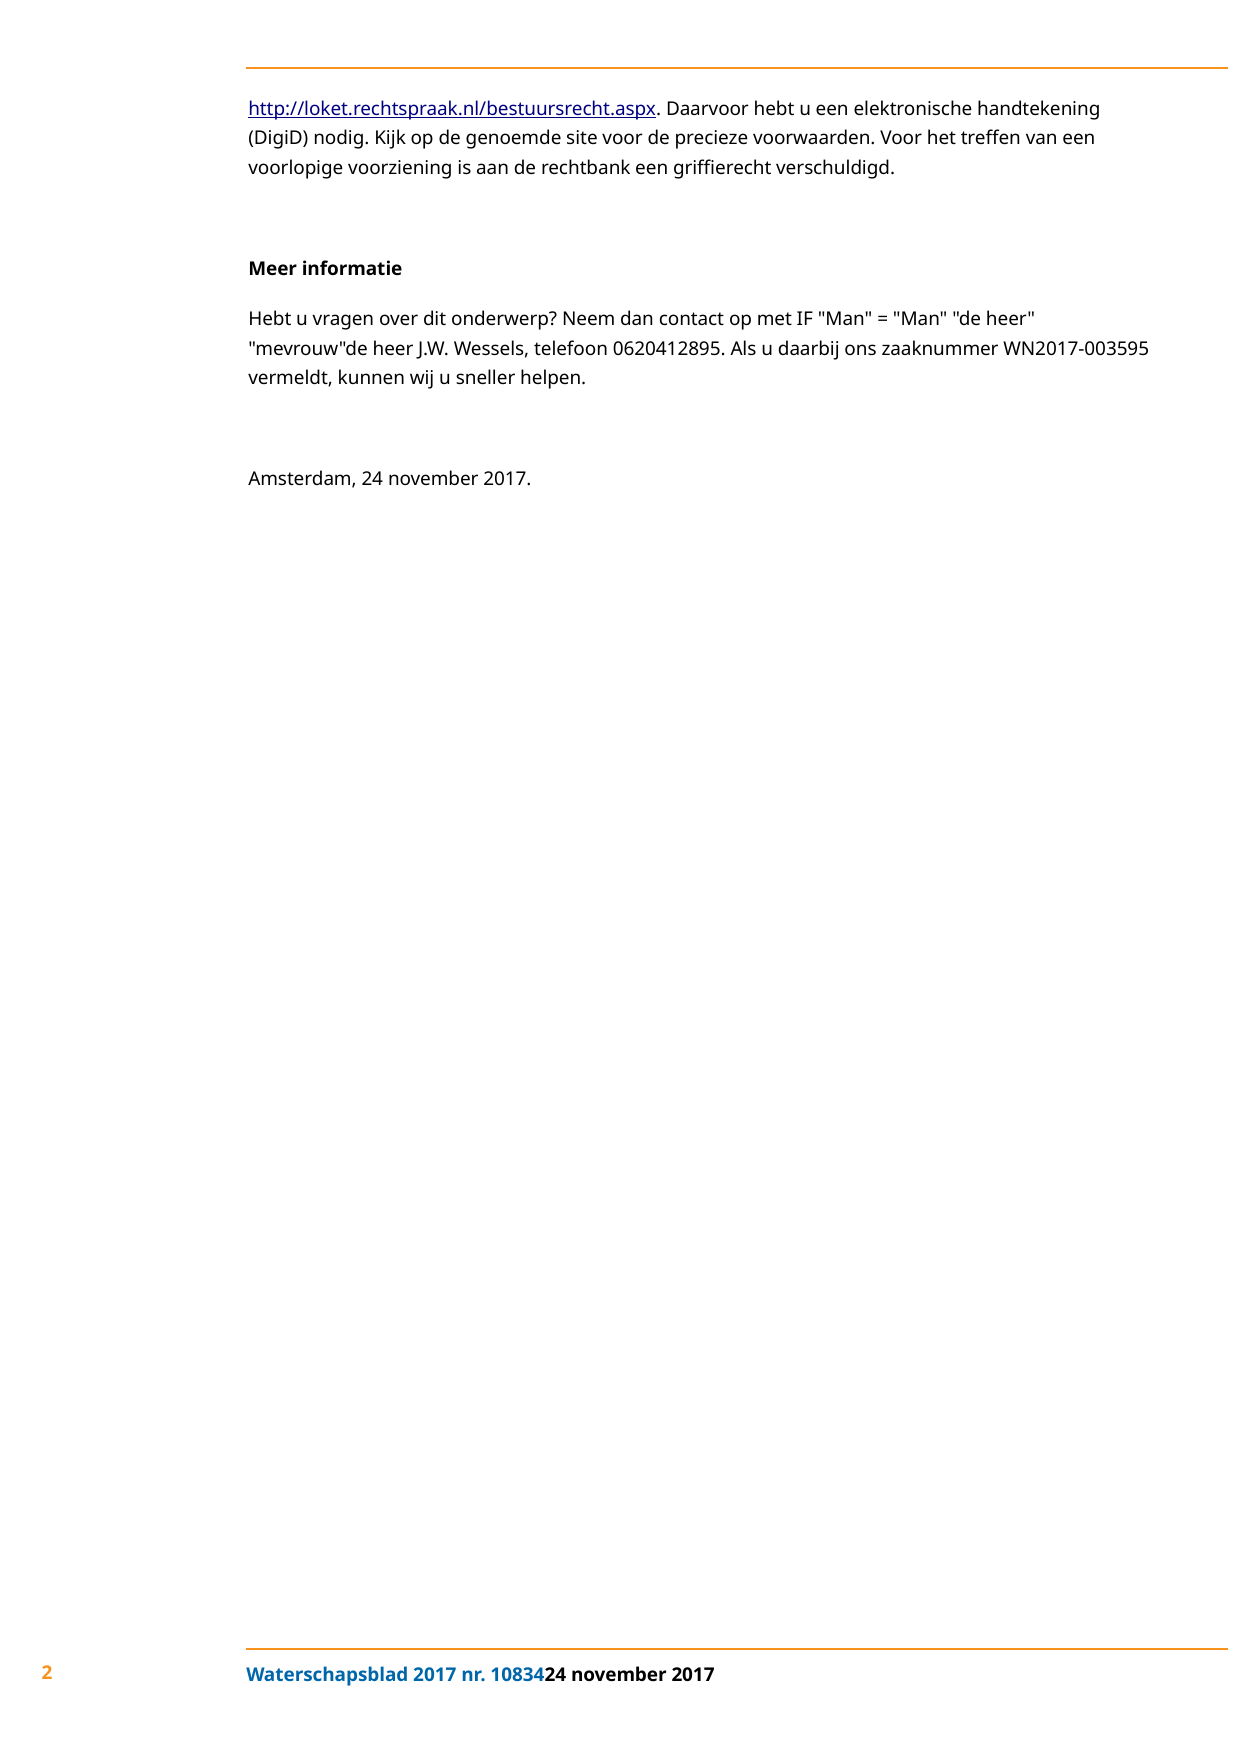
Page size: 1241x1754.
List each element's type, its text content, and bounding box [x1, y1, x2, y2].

text Amsterdam, 24 november 2017. [248, 465, 1152, 491]
text http://loket.rechtspraak.nl/bestuursrecht.aspx. Daarvoor hebt u een elektronische handtekening (DigiD) nodig. Kijk op de genoemde site voor de precieze voorwaarden. Voor het treffen van een voorlopige voorziening is aan de rechtbank een griffierecht verschuldigd. [248, 95, 1152, 180]
text Meer informatie [248, 255, 1152, 281]
text Hebt u vragen over dit onderwerp? Neem dan contact op met IF "Man" = "Man" "de heer" "mevrouw"de heer J.W. Wessels, telefoon 0620412895. Als u daarbij ons zaaknummer WN2017-003595 vermeldt, kunnen wij u sneller helpen. [248, 305, 1152, 390]
picture [41, 47, 231, 172]
